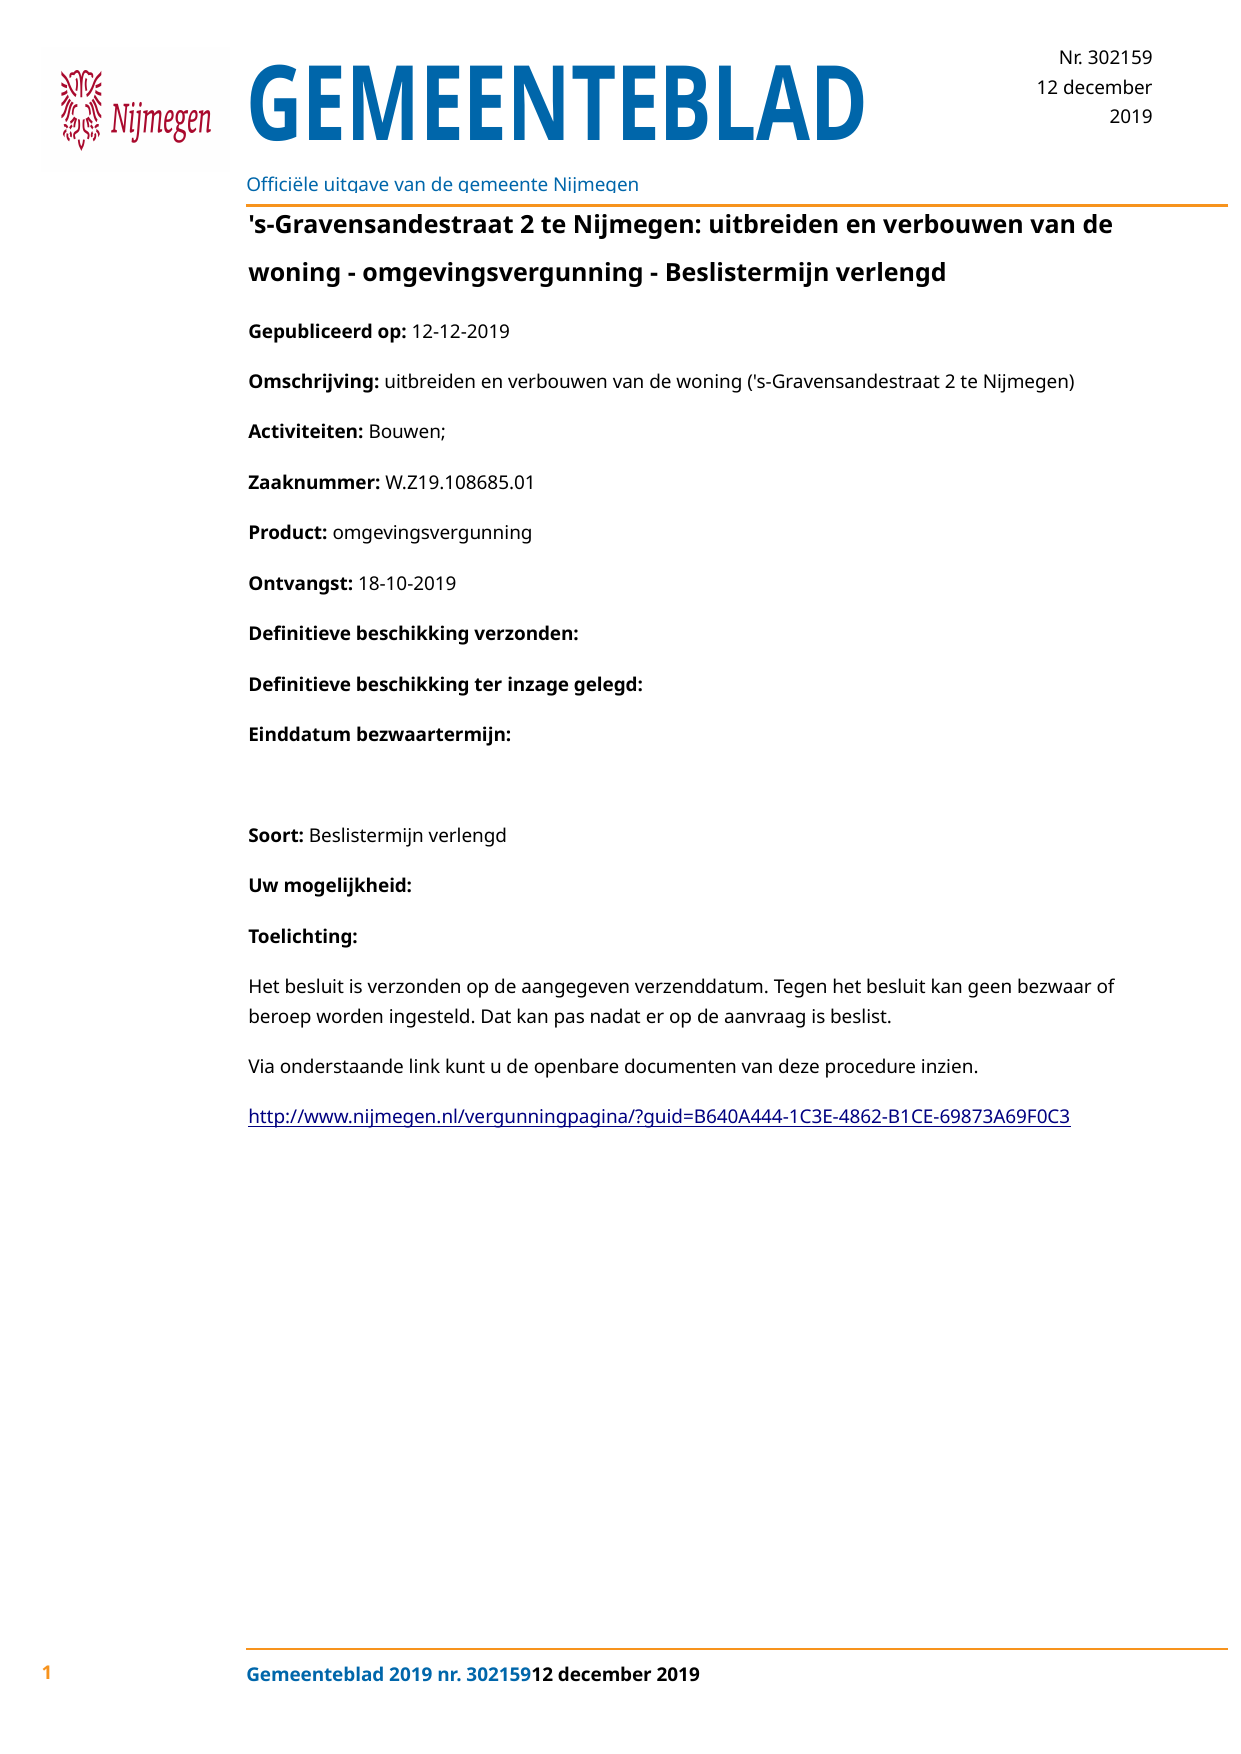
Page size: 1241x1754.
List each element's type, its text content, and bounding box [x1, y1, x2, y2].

text Product: omgevingsvergunning [248, 519, 1152, 545]
text Einddatum bezwaartermijn: [248, 721, 1152, 747]
picture [41, 47, 231, 172]
text Gepubliceerd op: 12-12-2019 [248, 318, 1152, 344]
text Soort: Beslistermijn verlengd [248, 822, 1152, 848]
text Zaaknummer: W.Z19.108685.01 [248, 469, 1152, 495]
text Uw mogelijkheid: [248, 872, 1152, 898]
text Definitieve beschikking verzonden: [248, 620, 1152, 646]
text Definitieve beschikking ter inzage gelegd: [248, 671, 1152, 697]
text Het besluit is verzonden op de aangegeven verzenddatum. Tegen het besluit kan geen bezwaar of beroep worden ingesteld. Dat kan pas nadat er op de aanvraag is beslist. [248, 973, 1152, 1029]
text Ontvangst: 18-10-2019 [248, 570, 1152, 596]
text Toelichting: [248, 923, 1152, 949]
text Via onderstaande link kunt u de openbare documenten van deze procedure inzien. [248, 1053, 1152, 1079]
text Activiteiten: Bouwen; [248, 419, 1152, 444]
text Omschrijving: uitbreiden en verbouwen van de woning ('s-Gravensandestraat 2 te Nijmegen) [248, 368, 1152, 394]
text http://www.nijmegen.nl/vergunningpagina/?guid=B640A444-1C3E-4862-B1CE-69873A69F0C3 [248, 1104, 1152, 1129]
text 's-Gravensandestraat 2 te Nijmegen: uitbreiden en verbouwen van de woning - omgevingsvergunning - Beslistermijn verlengd [248, 207, 1152, 288]
